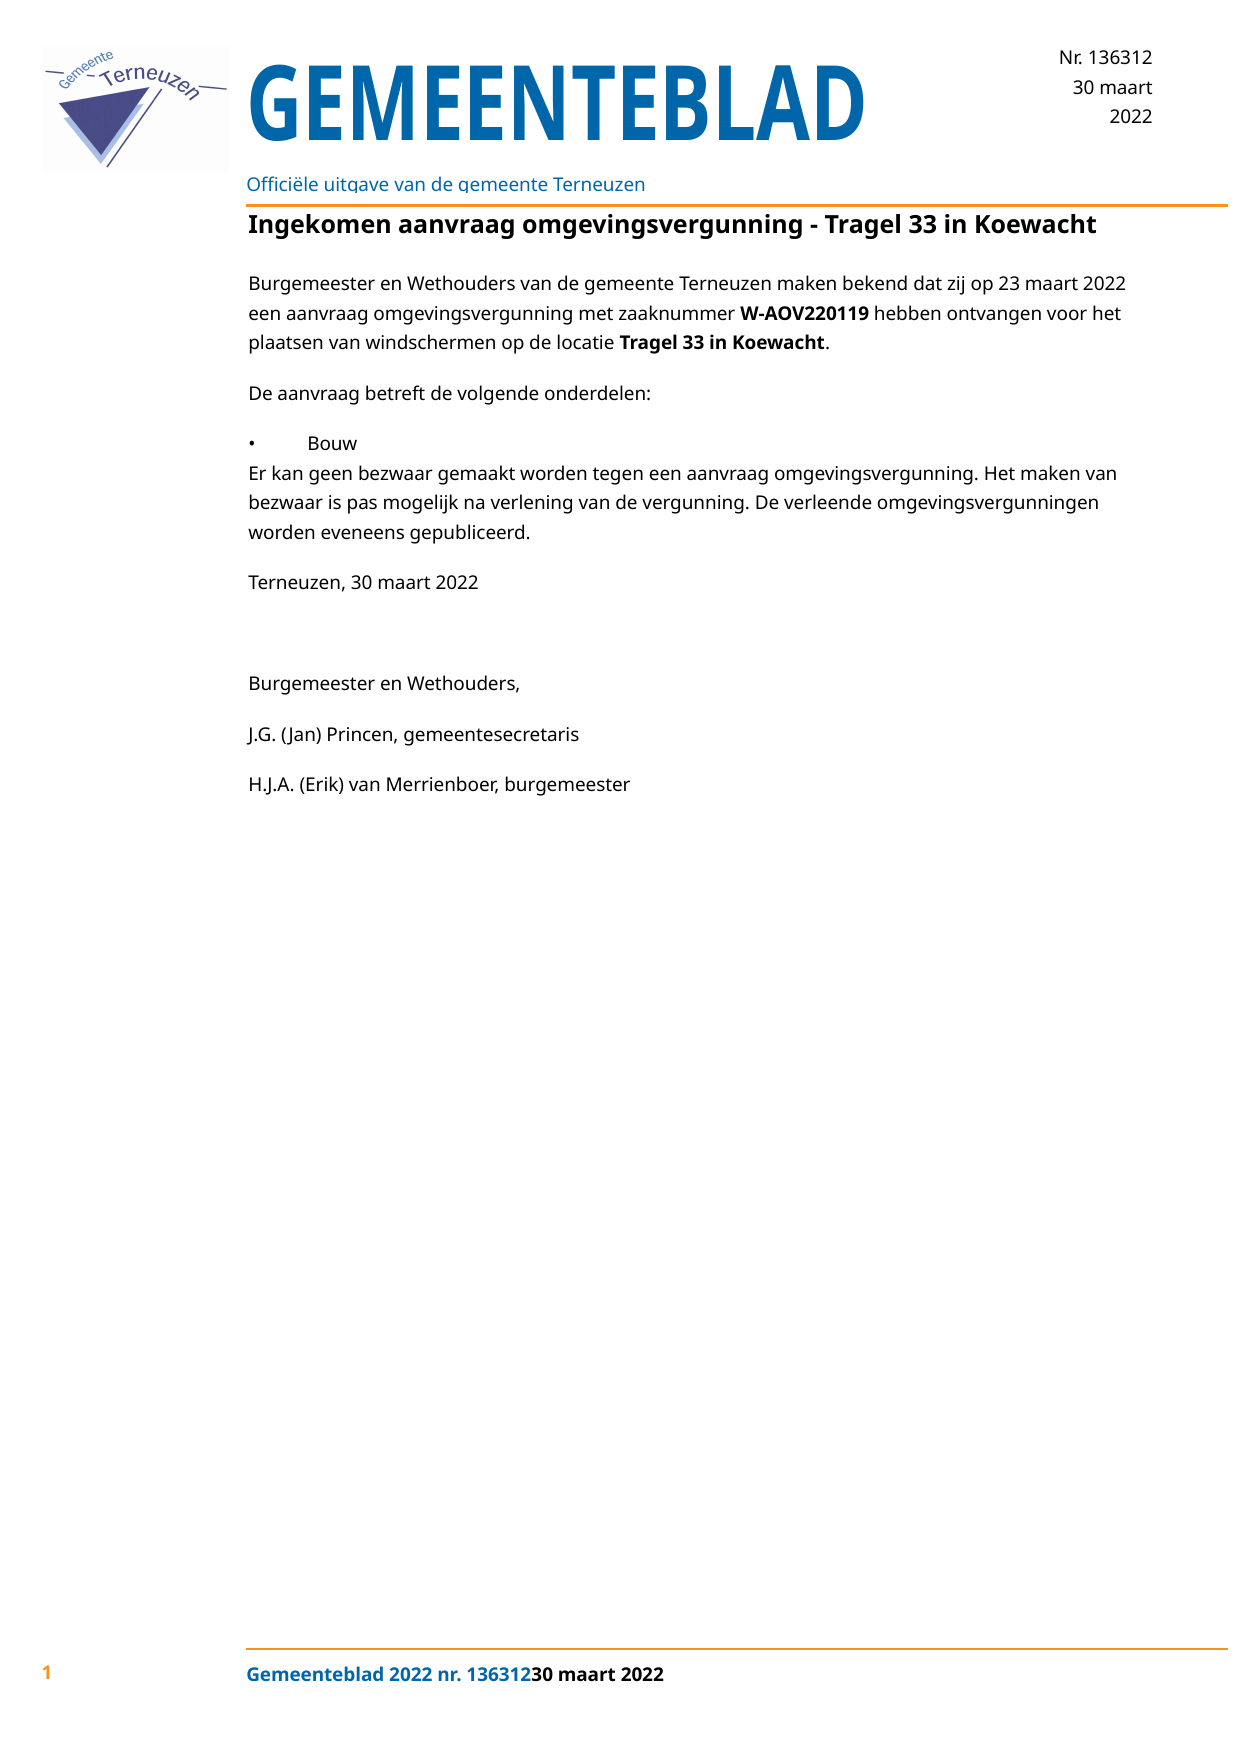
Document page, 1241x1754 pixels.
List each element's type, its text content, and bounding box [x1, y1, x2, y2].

picture [41, 47, 231, 172]
text Burgemeester en Wethouders van de gemeente Terneuzen maken bekend dat zij op 23 maart 2022 een aanvraag omgevingsvergunning met zaaknummer W-AOV220119 hebben ontvangen voor het plaatsen van windschermen op de locatie Tragel 33 in Koewacht. [248, 270, 1152, 355]
text H.J.A. (Erik) van Merrienboer, burgemeester [248, 771, 1152, 797]
list Bouw [248, 430, 1152, 456]
text J.G. (Jan) Princen, gemeentesecretaris [248, 721, 1152, 746]
text De aanvraag betreft de volgende onderdelen: [248, 380, 1152, 406]
text Er kan geen bezwaar gemaakt worden tegen een aanvraag omgevingsvergunning. Het maken van bezwaar is pas mogelijk na verlening van de vergunning. De verleende omgevingsvergunningen worden eveneens gepubliceerd. [248, 460, 1152, 545]
text Terneuzen, 30 maart 2022 [248, 569, 1152, 595]
text Ingekomen aanvraag omgevingsvergunning - Tragel 33 in Koewacht [248, 207, 1152, 241]
text Burgemeester en Wethouders, [248, 670, 1152, 696]
